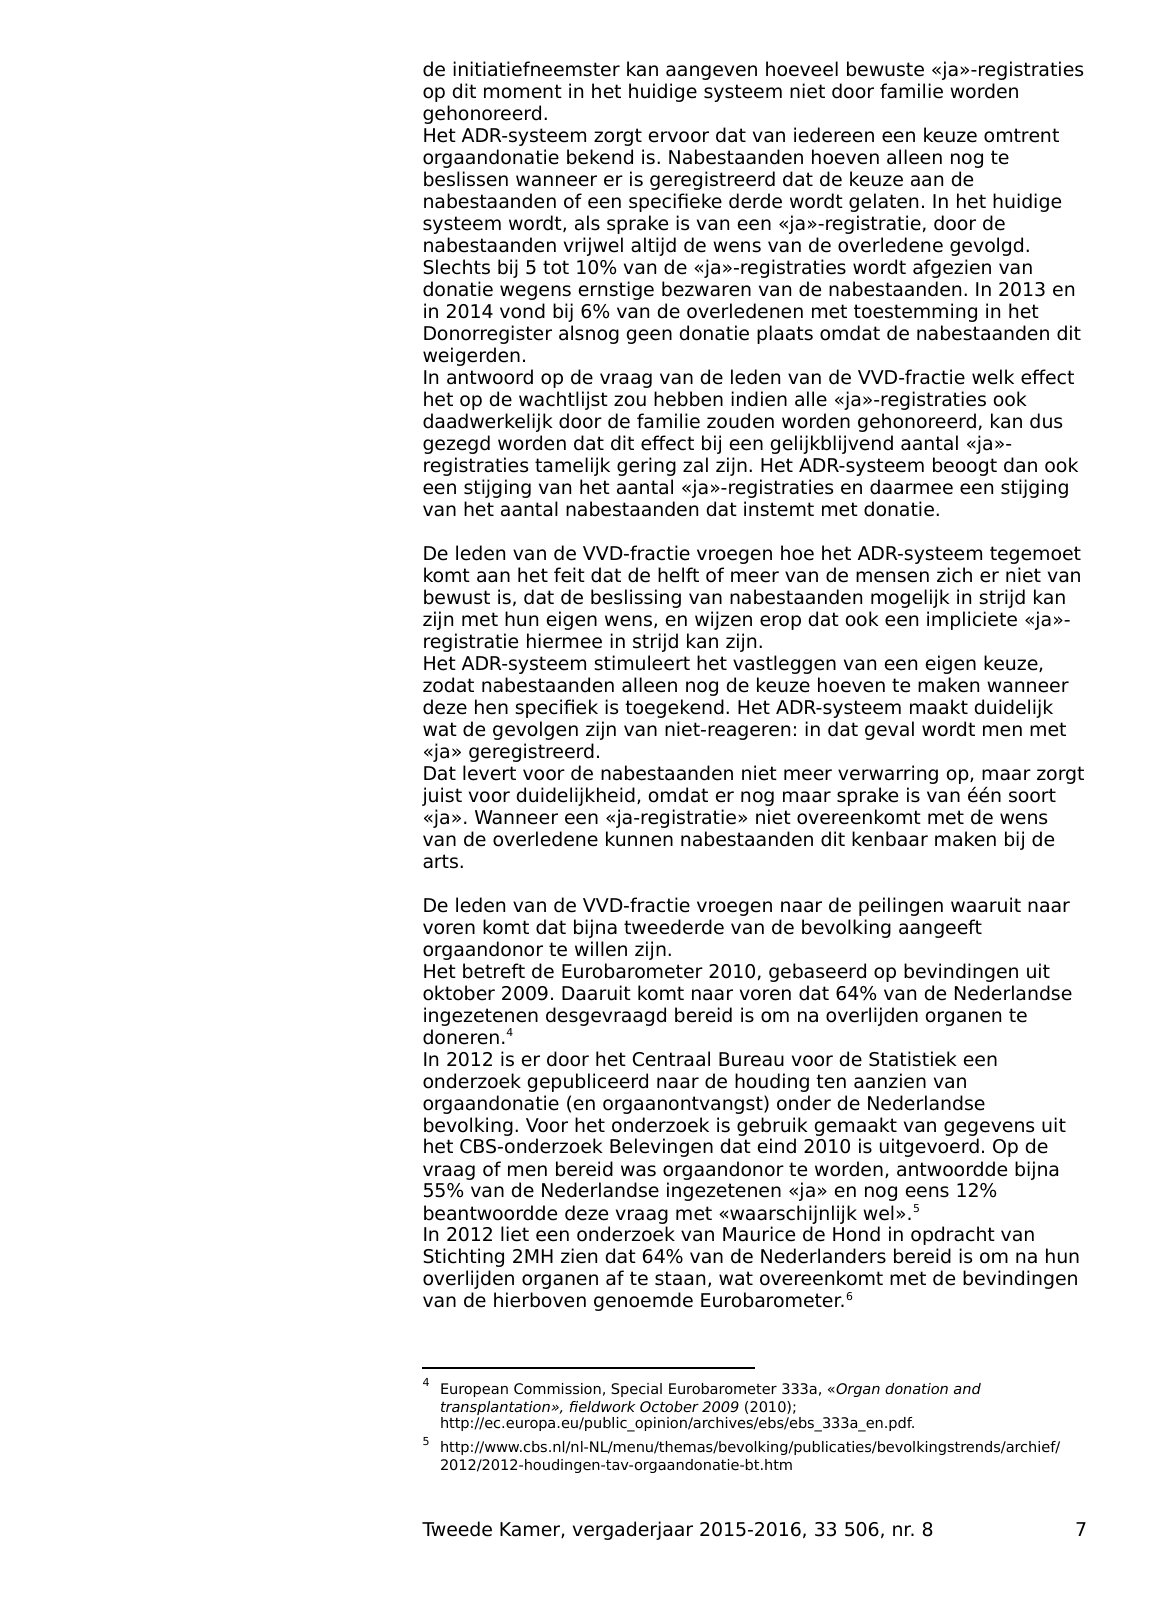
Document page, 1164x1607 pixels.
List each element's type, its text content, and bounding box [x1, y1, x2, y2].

text http://www.cbs.nl/nl-NL/menu/themas/bevolking/publicaties/bevolkingstrends/archief/2012/2012-houdingen-tav-orgaandonatie-bt.htm [422, 1435, 1087, 1474]
text Dat levert voor de nabestaanden niet meer verwarring op, maar zorgt juist voor duidelijkheid, omdat er nog maar sprake is van één soort «ja». Wanneer een «ja-registratie» niet overeenkomt met de wens van de overledene kunnen nabestaanden dit kenbaar maken bij de arts. [422, 763, 1087, 872]
text De leden van de VVD-fractie vroegen hoe het ADR-systeem tegemoet komt aan het feit dat de helft of meer van de mensen zich er niet van bewust is, dat de beslissing van nabestaanden mogelijk in strijd kan zijn met hun eigen wens, en wijzen erop dat ook een impliciete «ja»-registratie hiermee in strijd kan zijn. [422, 543, 1087, 653]
text In antwoord op de vraag van de leden van de VVD-fractie welk effect het op de wachtlijst zou hebben indien alle «ja»-registraties ook daadwerkelijk door de familie zouden worden gehonoreerd, kan dus gezegd worden dat dit effect bij een gelijkblijvend aantal «ja»-registraties tamelijk gering zal zijn. Het ADR-systeem beoogt dan ook een stijging van het aantal «ja»-registraties en daarmee een stijging van het aantal nabestaanden dat instemt met donatie. [422, 367, 1087, 521]
text de initiatiefneemster kan aangeven hoeveel bewuste «ja»-registraties op dit moment in het huidige systeem niet door familie worden gehonoreerd. [422, 59, 1087, 125]
text In 2012 is er door het Centraal Bureau voor de Statistiek een onderzoek gepubliceerd naar de houding ten aanzien van orgaandonatie (en orgaanontvangst) onder de Nederlandse bevolking. Voor het onderzoek is gebruik gemaakt van gegevens uit het CBS-onderzoek Belevingen dat eind 2010 is uitgevoerd. Op de vraag of men bereid was orgaandonor te worden, antwoordde bijna 55% van de Nederlandse ingezetenen «ja» en nog eens 12% beantwoordde deze vraag met «waarschijnlijk wel». [422, 1048, 1087, 1224]
text Het betreft de Eurobarometer 2010, gebaseerd op bevindingen uit oktober 2009. Daaruit komt naar voren dat 64% van de Nederlandse ingezetenen desgevraagd bereid is om na overlijden organen te doneren. [422, 961, 1087, 1048]
text In 2012 liet een onderzoek van Maurice de Hond in opdracht van Stichting 2MH zien dat 64% van de Nederlanders bereid is om na hun overlijden organen af te staan, wat overeenkomt met de bevindingen van de hierboven genoemde Eurobarometer. [422, 1224, 1087, 1312]
text European Commission, Special Eurobarometer 333a, «Organ donation and transplantation», fieldwork October 2009 (2010); http://ec.europa.eu/public_opinion/archives/ebs/ebs_333a_en.pdf. [422, 1377, 1087, 1432]
text Het ADR-systeem zorgt ervoor dat van iedereen een keuze omtrent orgaandonatie bekend is. Nabestaanden hoeven alleen nog te beslissen wanneer er is geregistreerd dat de keuze aan de nabestaanden of een specifieke derde wordt gelaten. In het huidige systeem wordt, als sprake is van een «ja»-registratie, door de nabestaanden vrijwel altijd de wens van de overledene gevolgd. Slechts bij 5 tot 10% van de «ja»-registraties wordt afgezien van donatie wegens ernstige bezwaren van de nabestaanden. In 2013 en in 2014 vond bij 6% van de overledenen met toestemming in het Donorregister alsnog geen donatie plaats omdat de nabestaanden dit weigerden. [422, 125, 1087, 367]
text Het ADR-systeem stimuleert het vastleggen van een eigen keuze, zodat nabestaanden alleen nog de keuze hoeven te maken wanneer deze hen specifiek is toegekend. Het ADR-systeem maakt duidelijk wat de gevolgen zijn van niet-reageren: in dat geval wordt men met «ja» geregistreerd. [422, 653, 1087, 763]
text De leden van de VVD-fractie vroegen naar de peilingen waaruit naar voren komt dat bijna tweederde van de bevolking aangeeft orgaandonor te willen zijn. [422, 895, 1087, 961]
